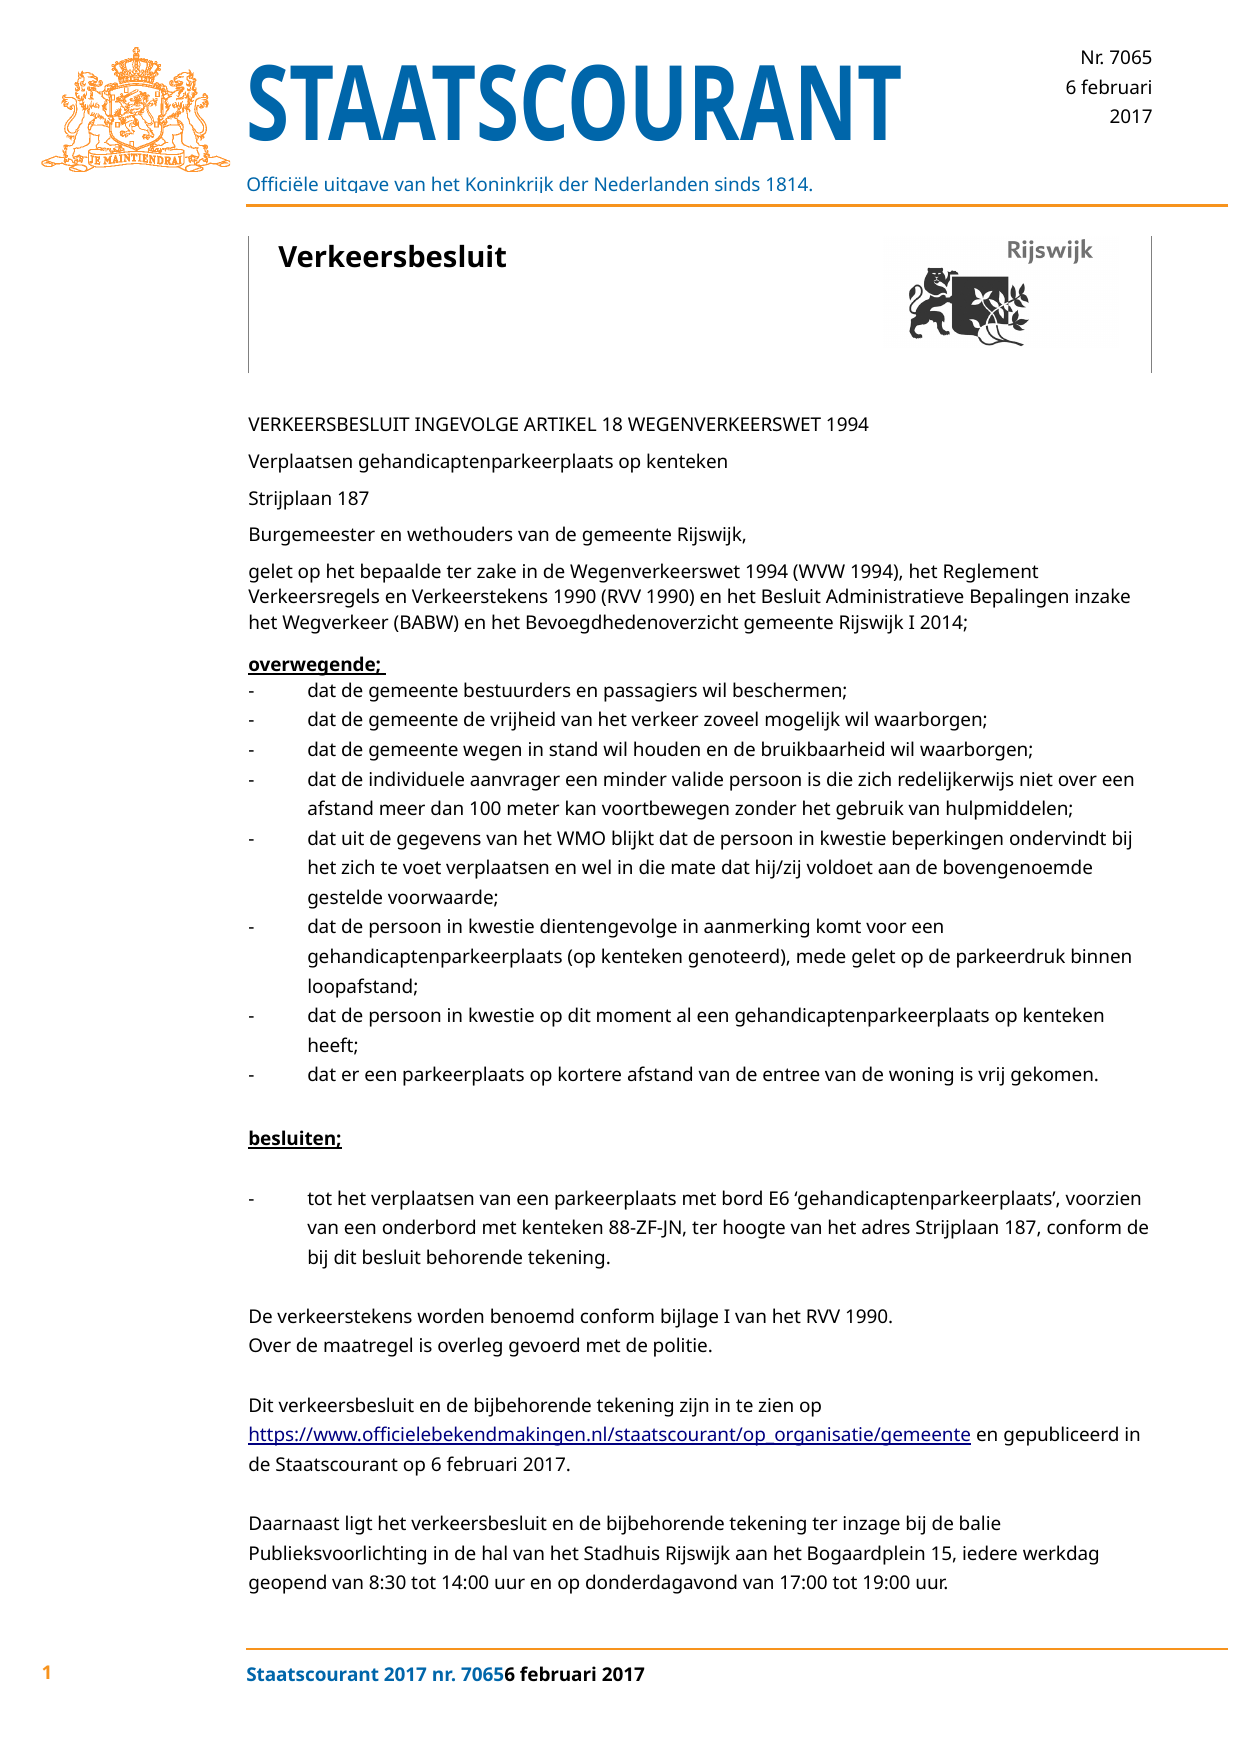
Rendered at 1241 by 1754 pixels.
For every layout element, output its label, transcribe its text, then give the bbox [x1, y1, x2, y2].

list dat de persoon in kwestie dientengevolge in aanmerking komt voor een gehandicaptenparkeerplaats (op kenteken genoteerd), mede gelet op de parkeerdruk binnen loopafstand; [248, 914, 1152, 999]
text Burgemeester en wethouders van de gemeente Rijswijk, [248, 521, 1152, 547]
picture [882, 236, 1119, 348]
list dat de gemeente bestuurders en passagiers wil beschermen; [248, 677, 1152, 703]
table_header Verkeersbesluit [249, 236, 850, 373]
list dat de gemeente de vrijheid van het verkeer zoveel mogelijk wil waarborgen; [248, 707, 1152, 732]
list dat de persoon in kwestie op dit moment al een gehandicaptenparkeerplaats op kenteken heeft; [248, 1002, 1152, 1058]
list dat de individuele aanvrager een minder valide persoon is die zich redelijkerwijs niet over een afstand meer dan 100 meter kan voortbewegen zonder het gebruik van hulpmiddelen; [248, 766, 1152, 821]
list dat uit de gegevens van het WMO blijkt dat de persoon in kwestie beperkingen ondervindt bij het zich te voet verplaatsen en wel in die mate dat hij/zij voldoet aan de bovengenoemde gestelde voorwaarde; [248, 825, 1152, 910]
text gelet op het bepaalde ter zake in de Wegenverkeerswet 1994 (WVW 1994), het Reglement Verkeersregels en Verkeerstekens 1990 (RVV 1990) en het Besluit Administratieve Bepalingen inzake het Wegverkeer (BABW) en het Bevoegdhedenoverzicht gemeente Rijswijk I 2014; [248, 558, 1152, 635]
text besluiten; [248, 1126, 1152, 1151]
text Strijplaan 187 [248, 485, 1152, 510]
text Daarnaast ligt het verkeersbesluit en de bijbehorende tekening ter inzage bij de balie Publieksvoorlichting in de hal van het Stadhuis Rijswijk aan het Bogaardplein 15, iedere werkdag geopend van 8:30 tot 14:00 uur en op donderdagavond van 17:00 tot 19:00 uur. [248, 1510, 1152, 1595]
text Dit verkeersbesluit en de bijbehorende tekening zijn in te zien op https://www.officielebekendmakingen.nl/staatscourant/op_organisatie/gemeente en gepubliceerd in de Staatscourant op 6 februari 2017. [248, 1392, 1152, 1477]
text VERKEERSBESLUIT INGEVOLGE ARTIKEL 18 WEGENVERKEERSWET 1994 [248, 411, 1152, 437]
list dat de gemeente wegen in stand wil houden en de bruikbaarheid wil waarborgen; [248, 736, 1152, 762]
picture [41, 47, 231, 172]
table_header [850, 236, 1151, 373]
list tot het verplaatsen van een parkeerplaats met bord E6 ‘gehandicaptenparkeerplaats’, voorzien van een onderbord met kenteken 88-ZF-JN, ter hoogte van het adres Strijplaan 187, conform de bij dit besluit behorende tekening. [248, 1185, 1152, 1270]
text Over de maatregel is overleg gevoerd met de politie. [248, 1333, 1152, 1358]
list dat er een parkeerplaats op kortere afstand van de entree van de woning is vrij gekomen. [248, 1062, 1152, 1087]
text overwegende; [248, 651, 1152, 677]
text De verkeerstekens worden benoemd conform bijlage I van het RVV 1990. [248, 1303, 1152, 1329]
text Verplaatsen gehandicaptenparkeerplaats op kenteken [248, 448, 1152, 474]
